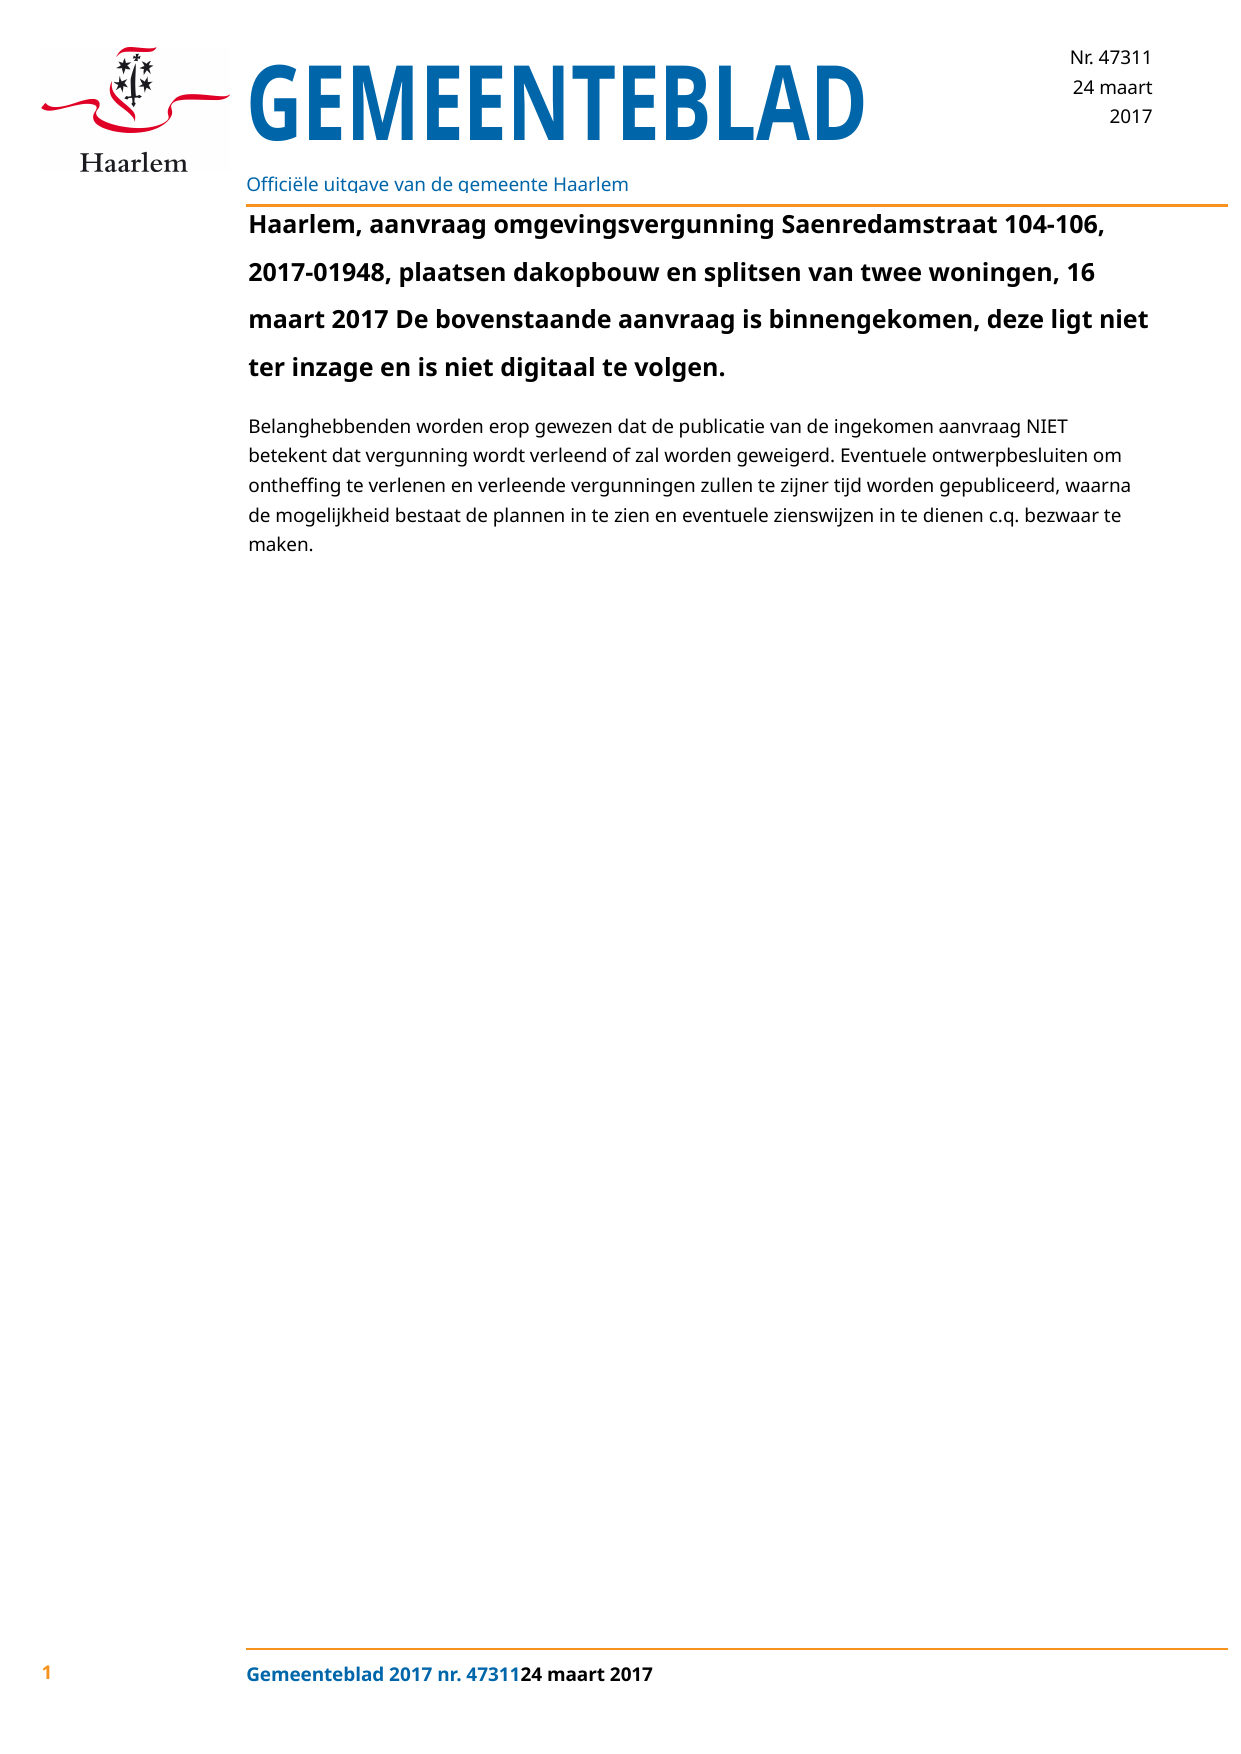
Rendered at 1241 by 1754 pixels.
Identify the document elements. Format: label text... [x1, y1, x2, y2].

text Belanghebbenden worden erop gewezen dat de publicatie van de ingekomen aanvraag NIET betekent dat vergunning wordt verleend of zal worden geweigerd. Eventuele ontwerpbesluiten om ontheffing te verlenen en verleende vergunningen zullen te zijner tijd worden gepubliceerd, waarna de mogelijkheid bestaat de plannen in te zien en eventuele zienswijzen in te dienen c.q. bezwaar te maken. [248, 413, 1152, 557]
picture [41, 47, 231, 172]
text Haarlem, aanvraag omgevingsvergunning Saenredamstraat 104-106, 2017-01948, plaatsen dakopbouw en splitsen van twee woningen, 16 maart 2017 De bovenstaande aanvraag is binnengekomen, deze ligt niet ter inzage en is niet digitaal te volgen. [248, 207, 1152, 384]
